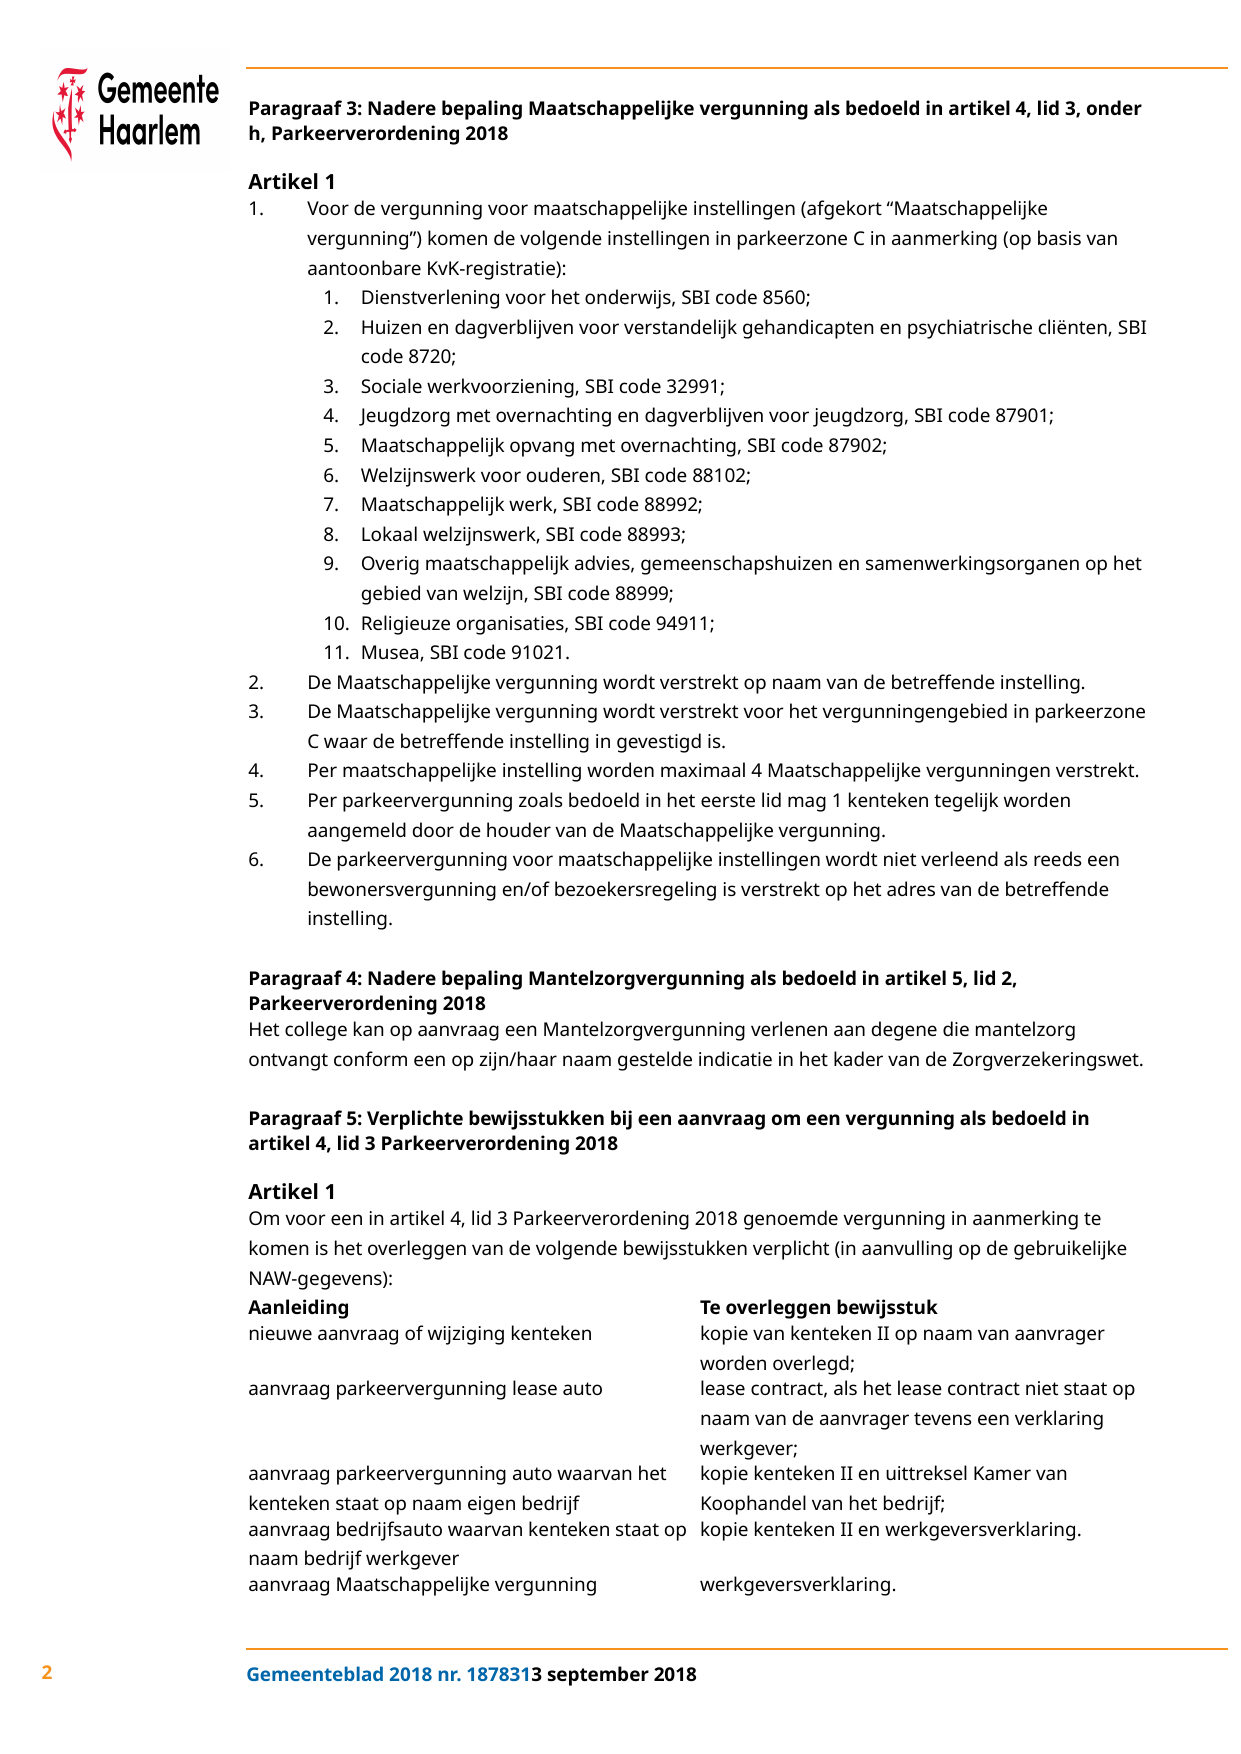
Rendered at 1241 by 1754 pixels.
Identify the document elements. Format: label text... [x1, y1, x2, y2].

text Artikel 1 [248, 1177, 1152, 1206]
list Dienstverlening voor het onderwijs, SBI code 8560; [323, 284, 1152, 310]
text Artikel 1 [248, 167, 1152, 196]
list Musea, SBI code 91021. [323, 639, 1152, 665]
list Lokaal welzijnswerk, SBI code 88993; [323, 521, 1152, 547]
text Om voor een in artikel 4, lid 3 Parkeerverordening 2018 genoemde vergunning in aanmerking te komen is het overleggen van de volgende bewijsstukken verplicht (in aanvulling op de gebruikelijke NAW-gegevens): [248, 1206, 1152, 1291]
text Paragraaf 3: Nadere bepaling Maatschappelijke vergunning als bedoeld in artikel 4, lid 3, onder h, Parkeerverordening 2018 [248, 95, 1152, 146]
list De Maatschappelijke vergunning wordt verstrekt voor het vergunningengebied in parkeerzone C waar de betreffende instelling in gevestigd is. [248, 698, 1152, 754]
list Jeugdzorg met overnachting en dagverblijven voor jeugdzorg, SBI code 87901; [323, 403, 1152, 428]
table_cell aanvraag Maatschappelijke vergunning [248, 1571, 700, 1597]
table_cell aanvraag parkeervergunning auto waarvan het kenteken staat op naam eigen bedrijf [248, 1460, 700, 1516]
list Welzijnswerk voor ouderen, SBI code 88102; [323, 462, 1152, 487]
list De Maatschappelijke vergunning wordt verstrekt op naam van de betreffende instelling. [248, 669, 1152, 694]
table_cell kopie van kenteken II op naam van aanvrager worden overlegd; [700, 1320, 1152, 1376]
table_cell aanvraag parkeervergunning lease auto [248, 1376, 700, 1460]
table_cell werkgeversverklaring. [700, 1571, 1152, 1597]
table_header Aanleiding [248, 1295, 700, 1320]
list Maatschappelijk opvang met overnachting, SBI code 87902; [323, 432, 1152, 458]
list Overig maatschappelijk advies, gemeenschapshuizen en samenwerkingsorganen op het gebied van welzijn, SBI code 88999; [323, 551, 1152, 606]
list Sociale werkvoorziening, SBI code 32991; [323, 373, 1152, 399]
table_cell nieuwe aanvraag of wijziging kenteken [248, 1320, 700, 1376]
table_cell aanvraag bedrijfsauto waarvan kenteken staat op naam bedrijf werkgever [248, 1516, 700, 1571]
table_header Te overleggen bewijsstuk [700, 1295, 1152, 1320]
list Huizen en dagverblijven voor verstandelijk gehandicapten en psychiatrische cliënten, SBI code 8720; [323, 314, 1152, 369]
table_cell lease contract, als het lease contract niet staat op naam van de aanvrager tevens een verklaring werkgever; [700, 1376, 1152, 1460]
list Maatschappelijk werk, SBI code 88992; [323, 491, 1152, 517]
list Per maatschappelijke instelling worden maximaal 4 Maatschappelijke vergunningen verstrekt. [248, 758, 1152, 783]
picture [41, 47, 231, 172]
text Paragraaf 4: Nadere bepaling Mantelzorgvergunning als bedoeld in artikel 5, lid 2, Parkeerverordening 2018 [248, 965, 1152, 1016]
text Paragraaf 5: Verplichte bewijsstukken bij een aanvraag om een vergunning als bedoeld in artikel 4, lid 3 Parkeerverordening 2018 [248, 1105, 1152, 1156]
text Het college kan op aanvraag een Mantelzorgvergunning verlenen aan degene die mantelzorg ontvangt conform een op zijn/haar naam gestelde indicatie in het kader van de Zorgverzekeringswet. [248, 1016, 1152, 1071]
table_cell kopie kenteken II en werkgeversverklaring. [700, 1516, 1152, 1571]
list Voor de vergunning voor maatschappelijke instellingen (afgekort “Maatschappelijke vergunning”) komen de volgende instellingen in parkeerzone C in aanmerking (op basis van aantoonbare KvK-registratie): [248, 196, 1152, 280]
list De parkeervergunning voor maatschappelijke instellingen wordt niet verleend als reeds een bewonersvergunning en/of bezoekersregeling is verstrekt op het adres van de betreffende instelling. [248, 846, 1152, 931]
table_cell kopie kenteken II en uittreksel Kamer van Koophandel van het bedrijf; [700, 1460, 1152, 1516]
list Per parkeervergunning zoals bedoeld in het eerste lid mag 1 kenteken tegelijk worden aangemeld door de houder van de Maatschappelijke vergunning. [248, 787, 1152, 842]
list Religieuze organisaties, SBI code 94911; [323, 610, 1152, 635]
